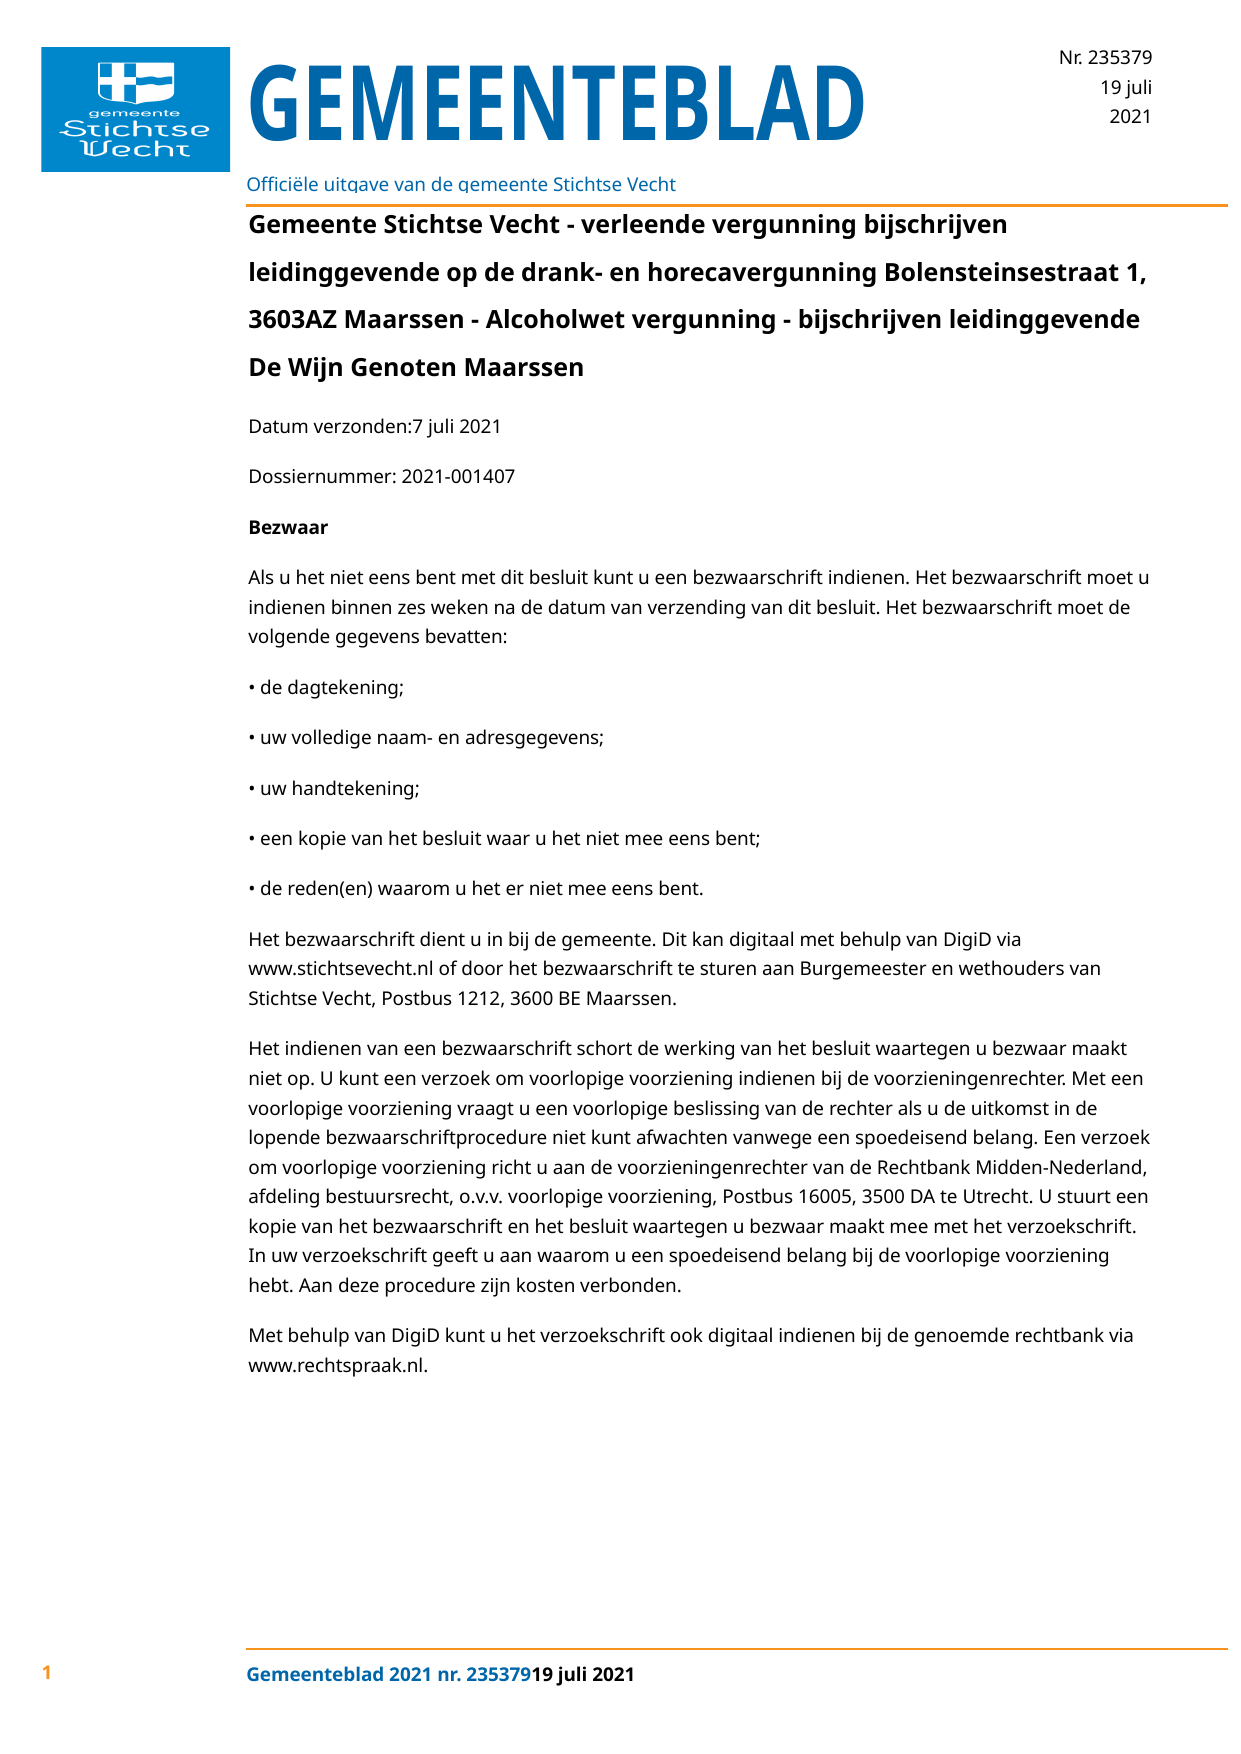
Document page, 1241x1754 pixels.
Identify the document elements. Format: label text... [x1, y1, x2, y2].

text Dossiernummer: 2021-001407 [248, 463, 1152, 489]
text Met behulp van DigiD kunt u het verzoekschrift ook digitaal indienen bij de genoemde rechtbank via www.rechtspraak.nl. [248, 1323, 1152, 1378]
text • uw handtekening; [248, 775, 1152, 801]
picture [99, 63, 135, 101]
text • een kopie van het besluit waar u het niet mee eens bent; [248, 825, 1152, 851]
text Bezwaar [248, 514, 1152, 540]
text Als u het niet eens bent met dit besluit kunt u een bezwaarschrift indienen. Het bezwaarschrift moet u indienen binnen zes weken na de datum van verzending van dit besluit. Het bezwaarschrift moet de volgende gegevens bevatten: [248, 564, 1152, 649]
text Datum verzonden:7 juli 2021 [248, 413, 1152, 439]
text Gemeente Stichtse Vecht - verleende vergunning bijschrijven leidinggevende op de drank- en horecavergunning Bolensteinsestraat 1, 3603AZ Maarssen - Alcoholwet vergunning - bijschrijven leidinggevende De Wijn Genoten Maarssen [248, 207, 1152, 384]
text Het indienen van een bezwaarschrift schort de werking van het besluit waartegen u bezwaar maakt niet op. U kunt een verzoek om voorlopige voorziening indienen bij de voorzieningenrechter. Met een voorlopige voorziening vraagt u een voorlopige beslissing van de rechter als u de uitkomst in de lopende bezwaarschriftprocedure niet kunt afwachten vanwege een spoedeisend belang. Een verzoek om voorlopige voorziening richt u aan de voorzieningenrechter van de Rechtbank Midden-Nederland, afdeling bestuursrecht, o.v.v. voorlopige voorziening, Postbus 16005, 3500 DA te Utrecht. U stuurt een kopie van het bezwaarschrift en het besluit waartegen u bezwaar maakt mee met het verzoekschrift. In uw verzoekschrift geeft u aan waarom u een spoedeisend belang bij de voorlopige voorziening hebt. Aan deze procedure zijn kosten verbonden. [248, 1036, 1152, 1298]
text • de reden(en) waarom u het er niet mee eens bent. [248, 876, 1152, 901]
text Het bezwaarschrift dient u in bij de gemeente. Dit kan digitaal met behulp van DigiD via www.stichtsevecht.nl of door het bezwaarschrift te sturen aan Burgemeester en wethouders van Stichtse Vecht, Postbus 1212, 3600 BE Maarssen. [248, 926, 1152, 1011]
text • de dagtekening; [248, 674, 1152, 700]
text • uw volledige naam- en adresgegevens; [248, 724, 1152, 750]
picture [137, 63, 174, 103]
